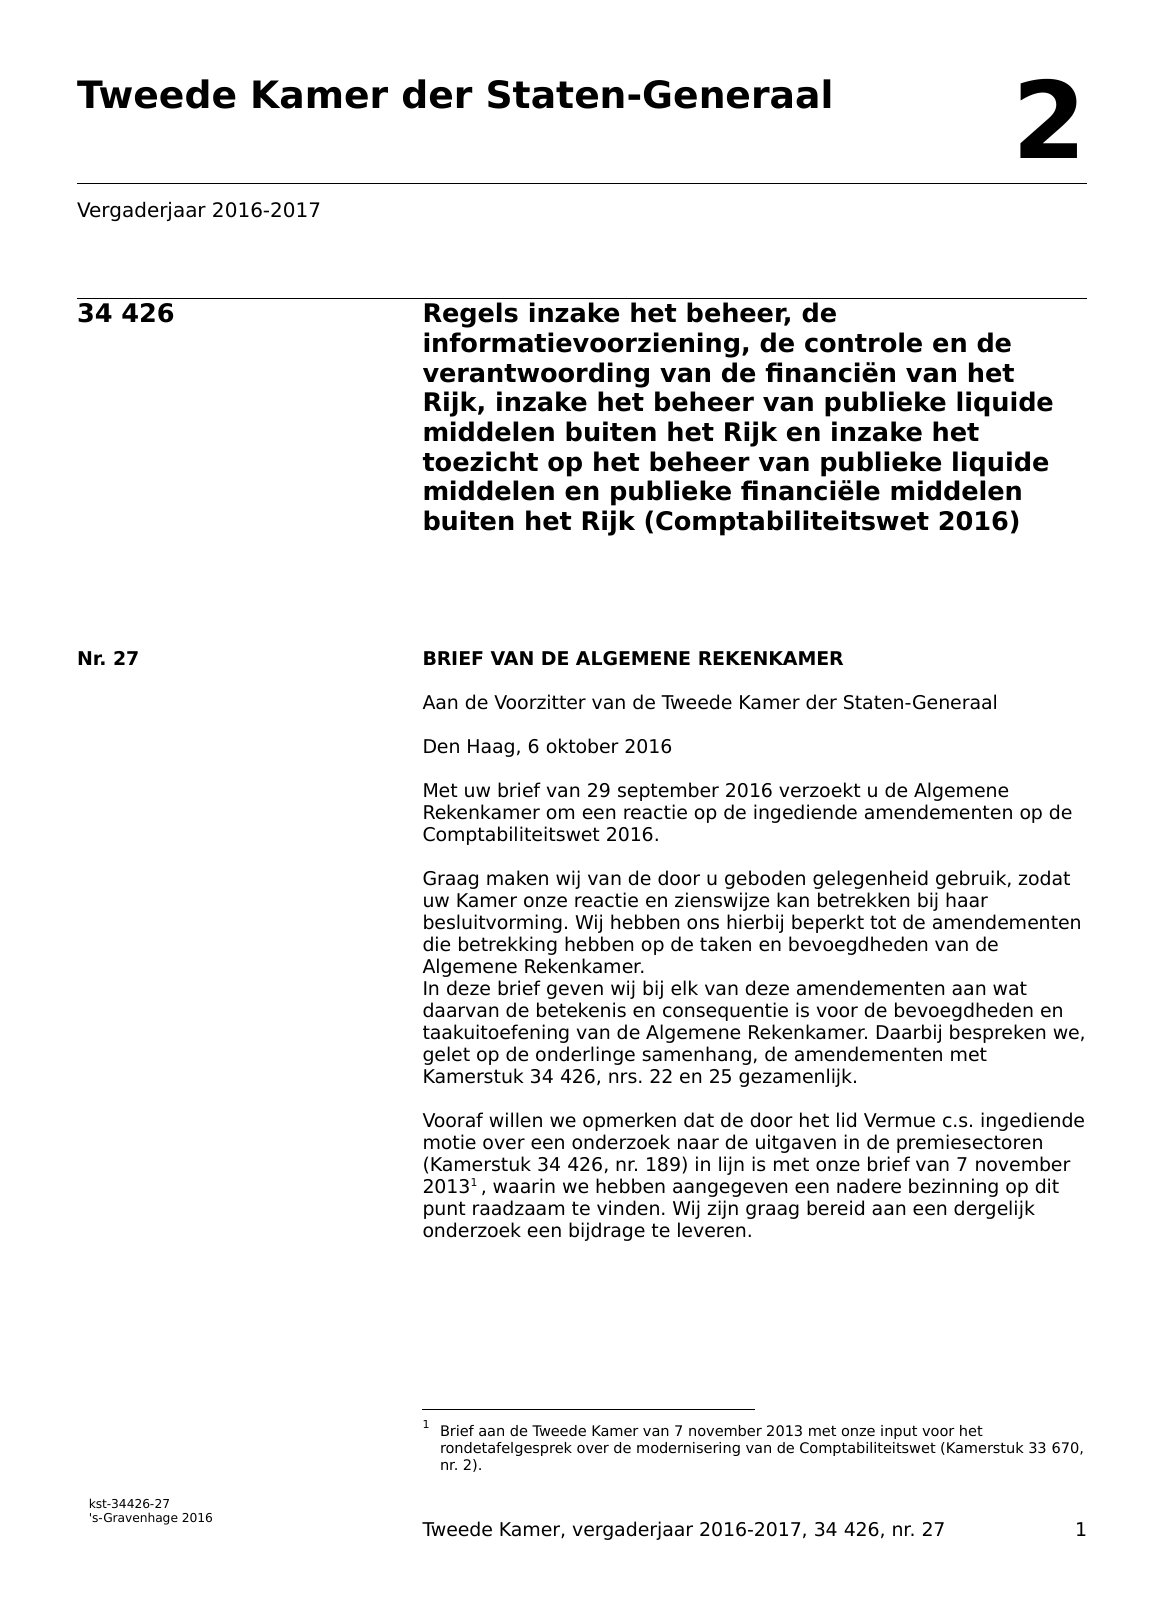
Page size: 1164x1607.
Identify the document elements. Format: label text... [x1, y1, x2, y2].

table_header Tweede Kamer der Staten-Generaal [77, 59, 886, 183]
text Aan de Voorzitter van de Tweede Kamer der Staten-Generaal [422, 692, 1087, 714]
table_header 2 [886, 59, 1087, 183]
text Brief aan de Tweede Kamer van 7 november 2013 met onze input voor het rondetafelgesprek over de modernisering van de Comptabiliteitswet (Kamerstuk 33 670, nr. 2). [422, 1418, 1087, 1474]
subtitle 34 426 Regels inzake het beheer, de informatievoorziening, de controle en de verantwoording van de financiën van het Rijk, inzake het beheer van publieke liquide middelen buiten het Rijk en inzake het toezicht op het beheer van publieke liquide middelen en publieke financiële middelen buiten het Rijk (Comptabiliteitswet 2016) [77, 299, 1087, 536]
text Den Haag, 6 oktober 2016 [422, 736, 1087, 758]
text In deze brief geven wij bij elk van deze amendementen aan wat daarvan de betekenis en consequentie is voor de bevoegdheden en taakuitoefening van de Algemene Rekenkamer. Daarbij bespreken we, gelet op de onderlinge samenhang, de amendementen met Kamerstuk 34 426, nrs. 22 en 25 gezamenlijk. [422, 978, 1087, 1088]
text kst-34426-27 [88, 1497, 323, 1511]
subtitle Nr. 27 BRIEF VAN DE ALGEMENE REKENKAMER [77, 647, 1087, 669]
text Graag maken wij van de door u geboden gelegenheid gebruik, zodat uw Kamer onze reactie en zienswijze kan betrekken bij haar besluitvorming. Wij hebben ons hierbij beperkt tot de amendementen die betrekking hebben op de taken en bevoegdheden van de Algemene Rekenkamer. [422, 868, 1087, 978]
text Met uw brief van 29 september 2016 verzoekt u de Algemene Rekenkamer om een reactie op de ingediende amendementen op de Comptabiliteitswet 2016. [422, 780, 1087, 846]
text 's-Gravenhage 2016 [88, 1511, 323, 1525]
table_cell Vergaderjaar 2016-2017 [77, 184, 1087, 298]
text Vooraf willen we opmerken dat de door het lid Vermue c.s. ingediende motie over een onderzoek naar de uitgaven in de premiesectoren (Kamerstuk 34 426, nr. 189) in lijn is met onze brief van 7 november 2013, waarin we hebben aangegeven een nadere bezinning op dit punt raadzaam te vinden. Wij zijn graag bereid aan een dergelijk onderzoek een bijdrage te leveren. [422, 1110, 1087, 1242]
